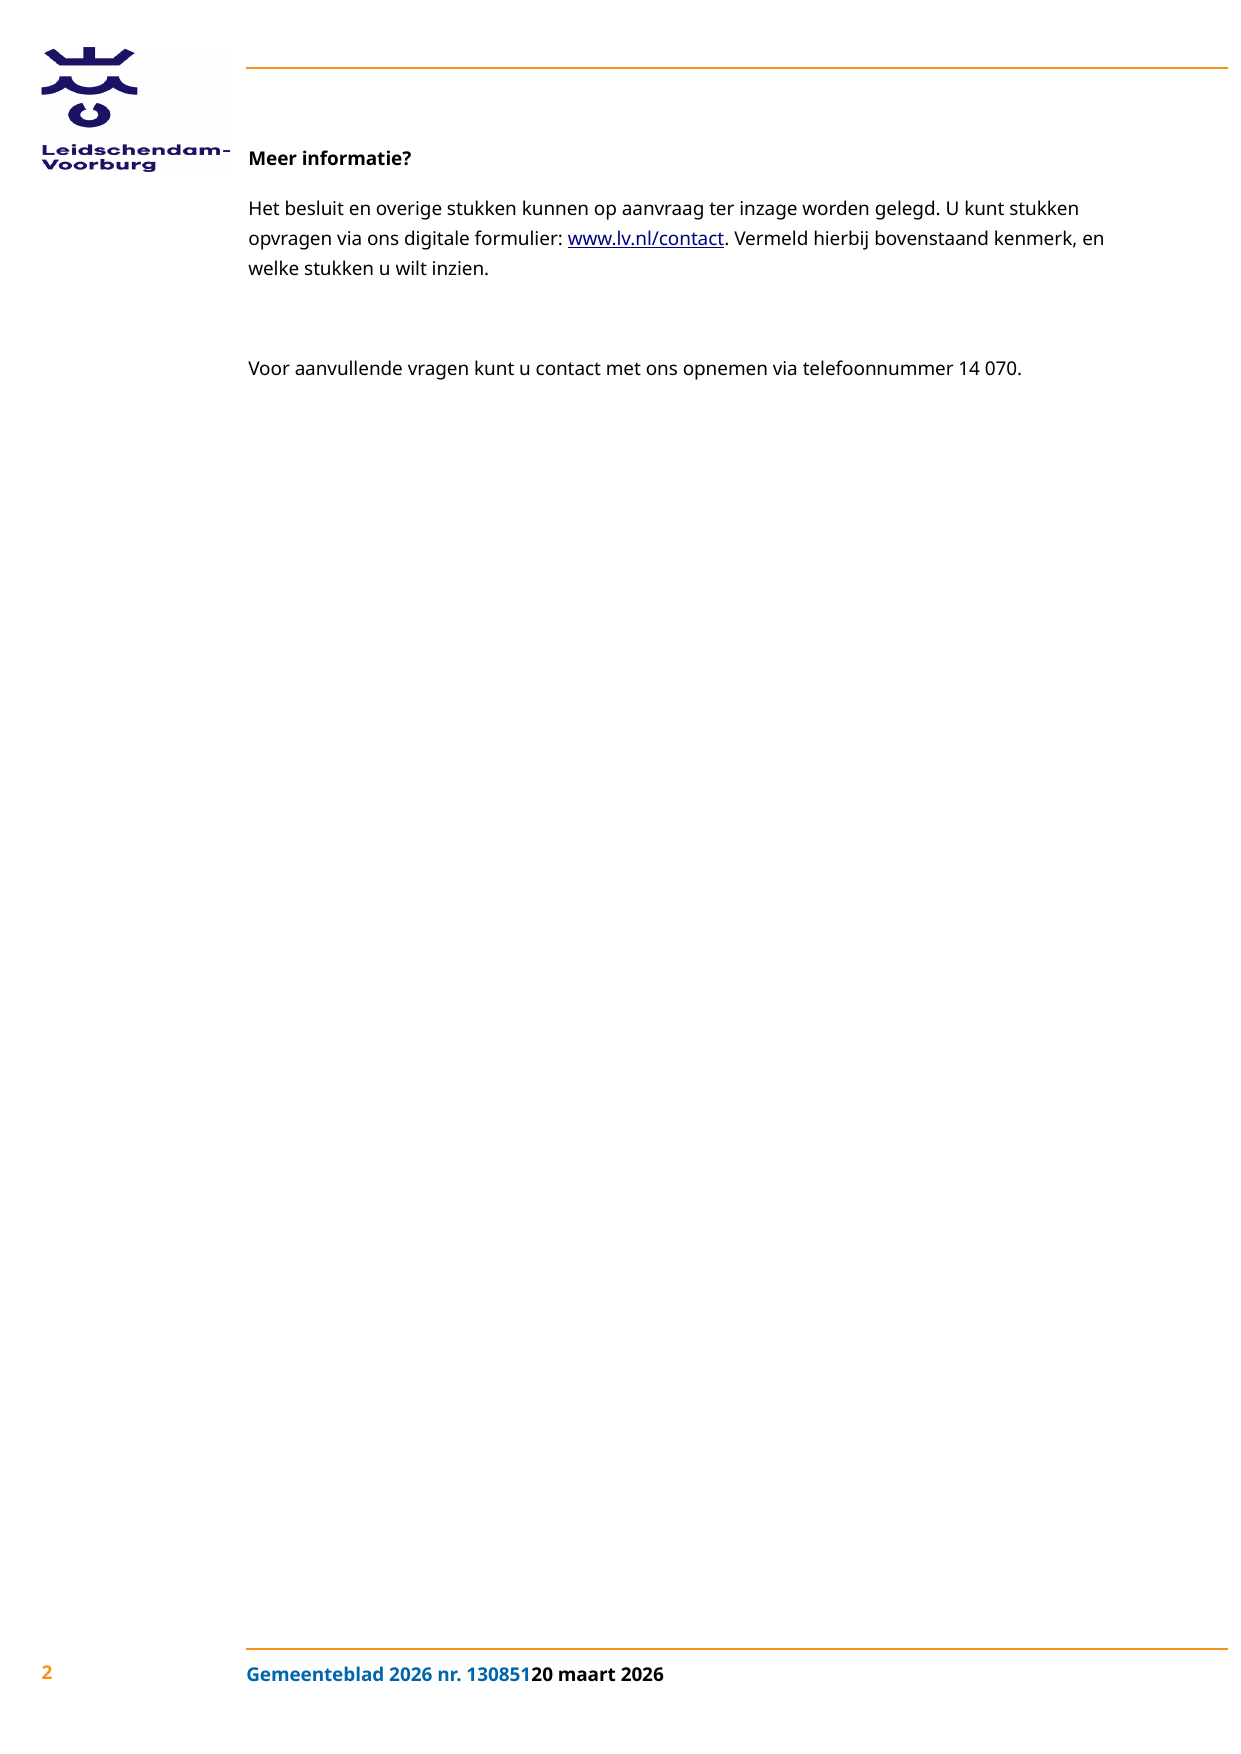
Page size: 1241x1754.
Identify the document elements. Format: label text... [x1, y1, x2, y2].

picture [41, 47, 231, 172]
text Het besluit en overige stukken kunnen op aanvraag ter inzage worden gelegd. U kunt stukken opvragen via ons digitale formulier: www.lv.nl/contact. Vermeld hierbij bovenstaand kenmerk, en welke stukken u wilt inzien. [248, 196, 1152, 281]
text Voor aanvullende vragen kunt u contact met ons opnemen via telefoonnummer 14 070. [248, 356, 1152, 381]
text Meer informatie? [248, 145, 1152, 171]
